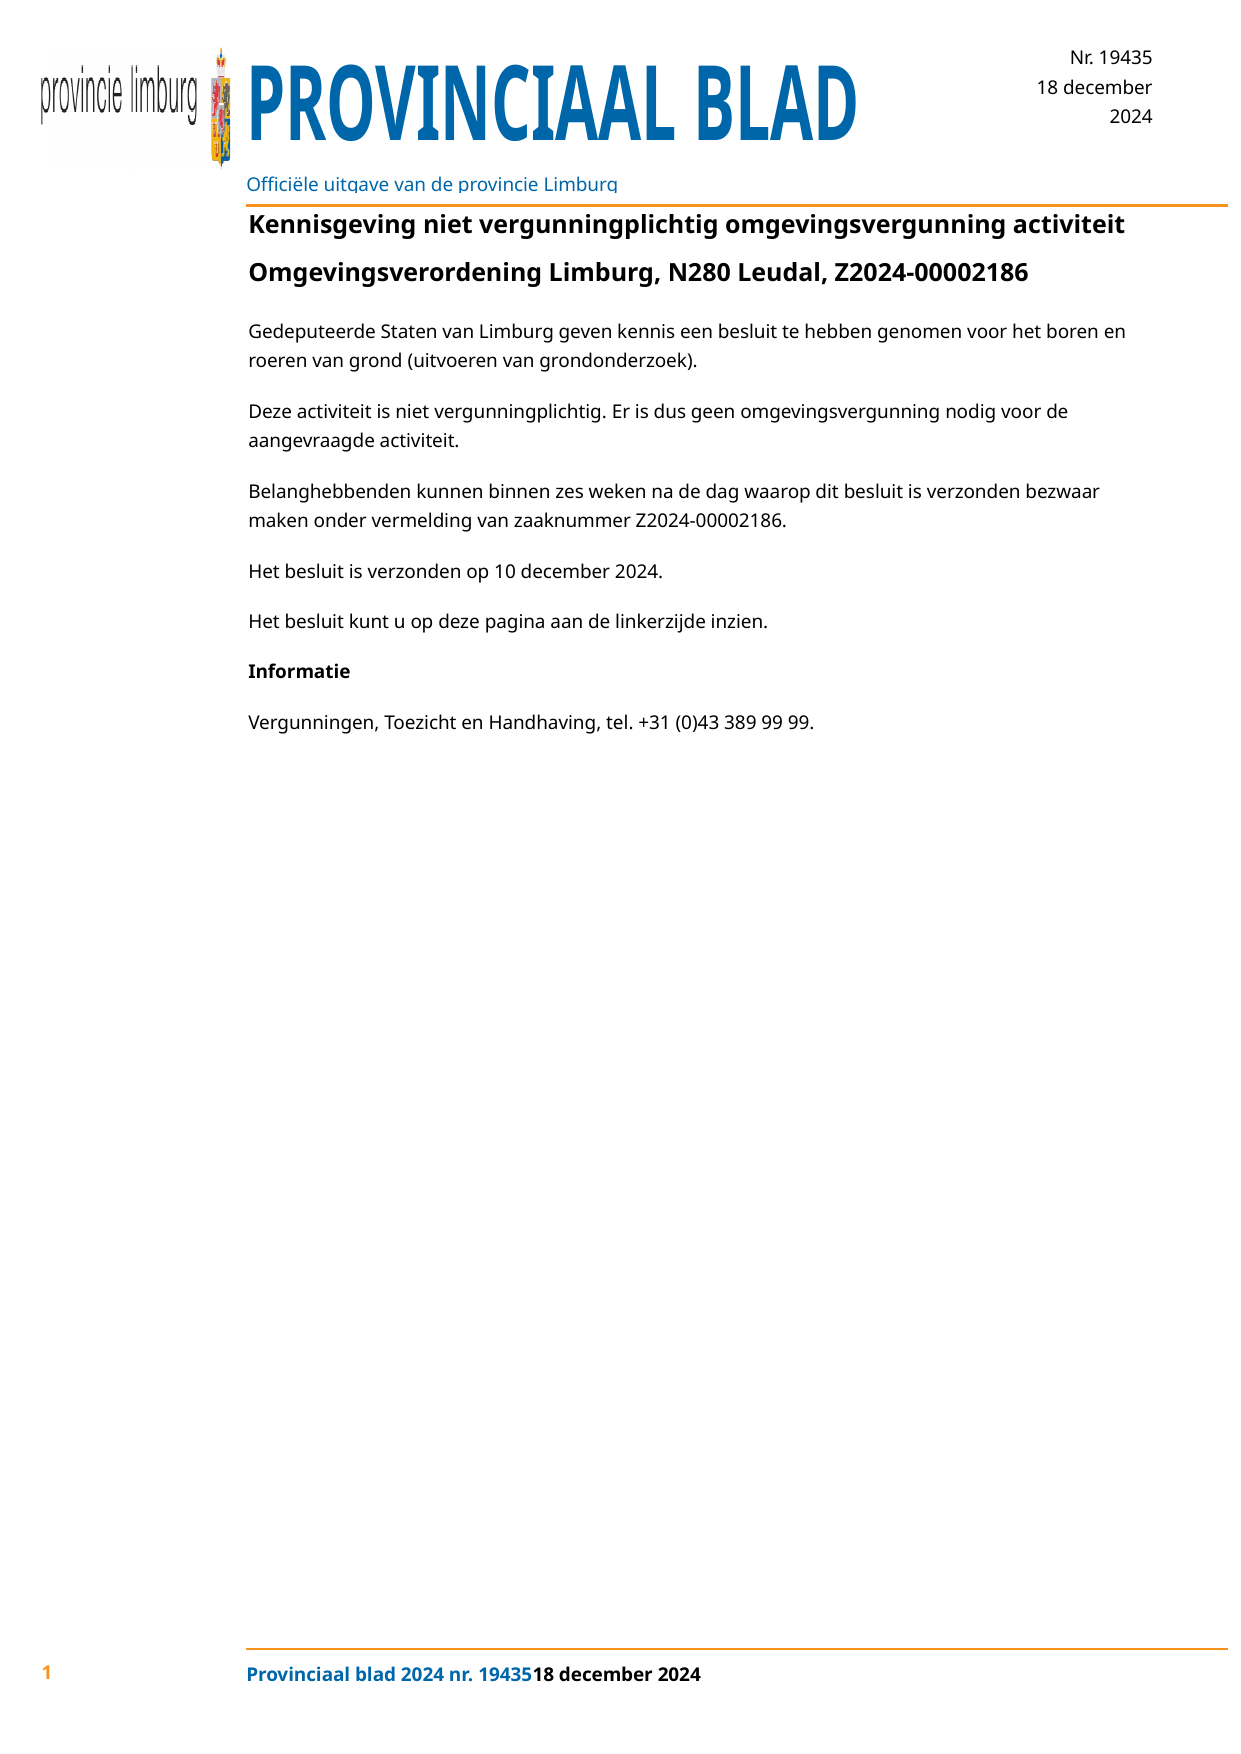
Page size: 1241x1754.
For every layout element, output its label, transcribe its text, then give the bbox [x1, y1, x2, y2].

text Deze activiteit is niet vergunningplichtig. Er is dus geen omgevingsvergunning nodig voor de aangevraagde activiteit. [248, 398, 1152, 453]
picture [41, 47, 231, 172]
text Vergunningen, Toezicht en Handhaving, tel. +31 (0)43 389 99 99. [248, 709, 1152, 735]
text Het besluit is verzonden op 10 december 2024. [248, 558, 1152, 584]
text Het besluit kunt u op deze pagina aan de linkerzijde inzien. [248, 608, 1152, 634]
text Gedeputeerde Staten van Limburg geven kennis een besluit te hebben genomen voor het boren en roeren van grond (uitvoeren van grondonderzoek). [248, 318, 1152, 373]
text Belanghebbenden kunnen binnen zes weken na de dag waarop dit besluit is verzonden bezwaar maken onder vermelding van zaaknummer Z2024-00002186. [248, 478, 1152, 533]
text Informatie [248, 659, 1152, 684]
text Kennisgeving niet vergunningplichtig omgevingsvergunning activiteit Omgevingsverordening Limburg, N280 Leudal, Z2024-00002186 [248, 207, 1152, 288]
